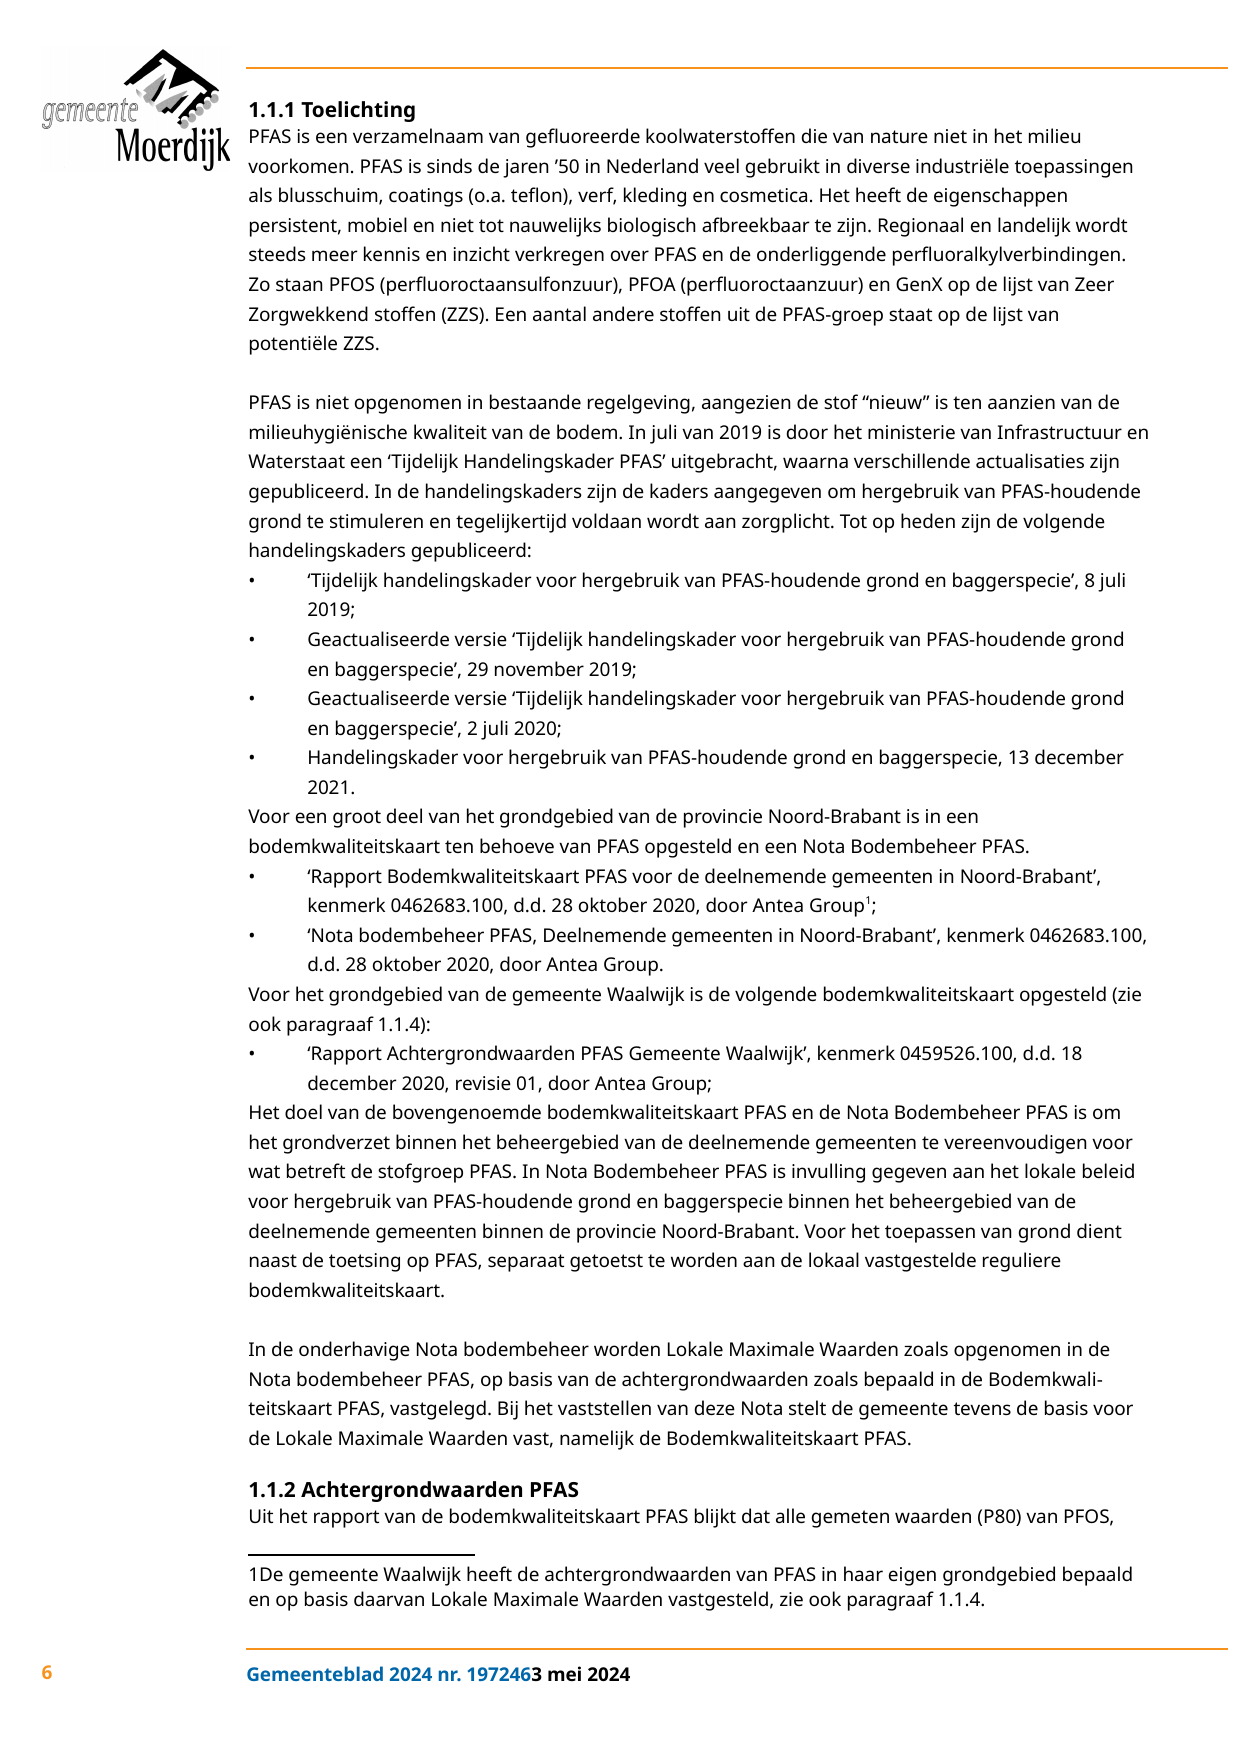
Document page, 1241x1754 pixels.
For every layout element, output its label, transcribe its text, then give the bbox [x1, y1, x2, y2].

text Voor een groot deel van het grondgebied van de provincie Noord-Brabant is in een bodemkwaliteitskaart ten behoeve van PFAS opgesteld en een Nota Bodembeheer PFAS. [248, 804, 1152, 859]
picture [41, 47, 231, 172]
text PFAS is een verzamelnaam van gefluoreerde koolwaterstoffen die van nature niet in het milieu voorkomen. PFAS is sinds de jaren ’50 in Nederland veel gebruikt in diverse industriële toepassingen als blusschuim, coatings (o.a. teflon), verf, kleding en cosmetica. Het heeft de eigenschappen persistent, mobiel en niet tot nauwelijks biologisch afbreekbaar te zijn. Regionaal en landelijk wordt steeds meer kennis en inzicht verkregen over PFAS en de onderliggende perfluoralkylverbindingen. Zo staan PFOS (perfluoroctaansulfonzuur), PFOA (perfluoroctaanzuur) en GenX op de lijst van Zeer Zorgwekkend stoffen (ZZS). Een aantal andere stoffen uit de PFAS-groep staat op de lijst van potentiële ZZS. [248, 123, 1152, 356]
list ‘Nota bodembeheer PFAS, Deelnemende gemeenten in Noord-Brabant’, kenmerk 0462683.100, d.d. 28 oktober 2020, door Antea Group. [248, 922, 1152, 977]
list ‘Rapport Achtergrondwaarden PFAS Gemeente Waalwijk’, kenmerk 0459526.100, d.d. 18 december 2020, revisie 01, door Antea Group; [248, 1040, 1152, 1096]
text Het doel van de bovengenoemde bodemkwaliteitskaart PFAS en de Nota Bodembeheer PFAS is om het grondverzet binnen het beheergebied van de deelnemende gemeenten te vereenvoudigen voor wat betreft de stofgroep PFAS. In Nota Bodembeheer PFAS is invulling gegeven aan het lokale beleid voor hergebruik van PFAS-houdende grond en baggerspecie binnen het beheergebied van de deelnemende gemeenten binnen de provincie Noord-Brabant. Voor het toepassen van grond dient naast de toetsing op PFAS, separaat getoetst te worden aan de lokaal vastgestelde reguliere bodemkwaliteitskaart. [248, 1099, 1152, 1303]
list ‘Rapport Bodemkwaliteitskaart PFAS voor de deelnemende gemeenten in Noord-Brabant’, kenmerk 0462683.100, d.d. 28 oktober 2020, door Antea Group; [248, 863, 1152, 918]
list De gemeente Waalwijk heeft de achtergrondwaarden van PFAS in haar eigen grondgebied bepaald en op basis daarvan Lokale Maximale Waarden vastgesteld, zie ook paragraaf 1.1.4. [248, 1561, 1152, 1612]
text 1.1.2 Achtergrondwaarden PFAS [248, 1475, 1152, 1504]
list Geactualiseerde versie ‘Tijdelijk handelingskader voor hergebruik van PFAS-houdende grond en baggerspecie’, 29 november 2019; [248, 626, 1152, 681]
list Geactualiseerde versie ‘Tijdelijk handelingskader voor hergebruik van PFAS-houdende grond en baggerspecie’, 2 juli 2020; [248, 685, 1152, 741]
text Voor het grondgebied van de gemeente Waalwijk is de volgende bodemkwaliteitskaart opgesteld (zie ook paragraaf 1.1.4): [248, 981, 1152, 1036]
text In de onderhavige Nota bodembeheer worden Lokale Maximale Waarden zoals opgenomen in de Nota bodembeheer PFAS, op basis van de achtergrondwaarden zoals bepaald in de Bodemkwali-teitskaart PFAS, vastgelegd. Bij het vaststellen van deze Nota stelt de gemeente tevens de basis voor de Lokale Maximale Waarden vast, namelijk de Bodemkwaliteitskaart PFAS. [248, 1336, 1152, 1451]
text 1.1.1 Toelichting [248, 95, 1152, 123]
text Uit het rapport van de bodemkwaliteitskaart PFAS blijkt dat alle gemeten waarden (P80) van PFOS, [248, 1504, 1152, 1529]
text PFAS is niet opgenomen in bestaande regelgeving, aangezien de stof “nieuw” is ten aanzien van de milieuhygiënische kwaliteit van de bodem. In juli van 2019 is door het ministerie van Infrastructuur en Waterstaat een ‘Tijdelijk Handelingskader PFAS’ uitgebracht, waarna verschillende actualisaties zijn gepubliceerd. In de handelingskaders zijn de kaders aangegeven om hergebruik van PFAS-houdende grond te stimuleren en tegelijkertijd voldaan wordt aan zorgplicht. Tot op heden zijn de volgende handelingskaders gepubliceerd: [248, 389, 1152, 563]
list Handelingskader voor hergebruik van PFAS-houdende grond en baggerspecie, 13 december 2021. [248, 744, 1152, 800]
list ‘Tijdelijk handelingskader voor hergebruik van PFAS-houdende grond en baggerspecie’, 8 juli 2019; [248, 567, 1152, 622]
